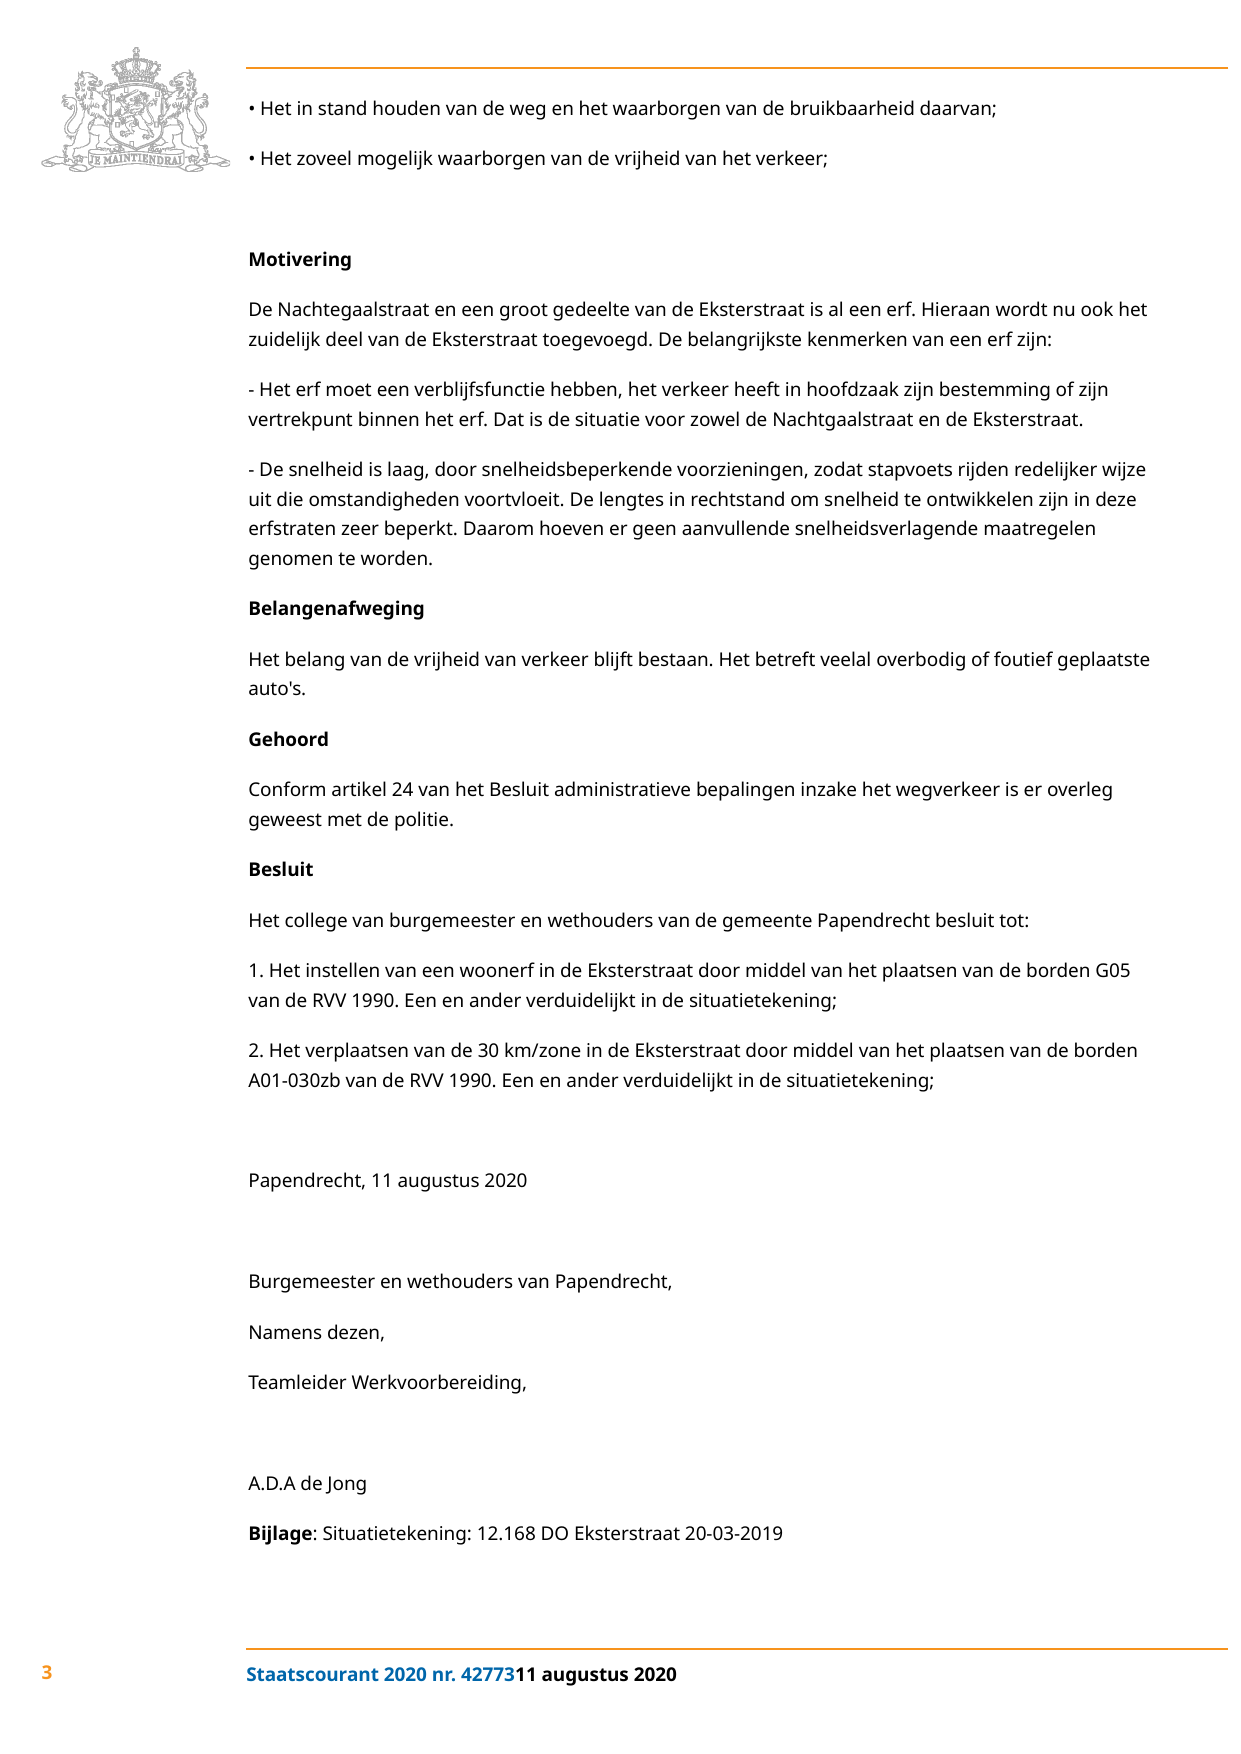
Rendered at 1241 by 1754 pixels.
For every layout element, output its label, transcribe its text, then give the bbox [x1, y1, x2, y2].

picture [41, 47, 231, 172]
text Besluit [248, 856, 1152, 882]
text Motivering [248, 246, 1152, 272]
text Het college van burgemeester en wethouders van de gemeente Papendrecht besluit tot: [248, 907, 1152, 933]
text • Het in stand houden van de weg en het waarborgen van de bruikbaarheid daarvan; [248, 95, 1152, 121]
text Namens dezen, [248, 1319, 1152, 1345]
text 1. Het instellen van een woonerf in de Eksterstraat door middel van het plaatsen van de borden G05 van de RVV 1990. Een en ander verduidelijkt in de situatietekening; [248, 957, 1152, 1013]
text A.D.A de Jong [248, 1470, 1152, 1496]
text • Het zoveel mogelijk waarborgen van de vrijheid van het verkeer; [248, 145, 1152, 171]
text Papendrecht, 11 augustus 2020 [248, 1168, 1152, 1193]
text Bijlage: Situatietekening: 12.168 DO Eksterstraat 20-03-2019 [248, 1521, 1152, 1546]
text Teamleider Werkvoorbereiding, [248, 1369, 1152, 1395]
text Burgemeester en wethouders van Papendrecht, [248, 1268, 1152, 1294]
text Het belang van de vrijheid van verkeer blijft bestaan. Het betreft veelal overbodig of foutief geplaatste auto's. [248, 646, 1152, 701]
text 2. Het verplaatsen van de 30 km/zone in de Eksterstraat door middel van het plaatsen van de borden A01-030zb van de RVV 1990. Een en ander verduidelijkt in de situatietekening; [248, 1037, 1152, 1093]
text De Nachtegaalstraat en een groot gedeelte van de Eksterstraat is al een erf. Hieraan wordt nu ook het zuidelijk deel van de Eksterstraat toegevoegd. De belangrijkste kenmerken van een erf zijn: [248, 296, 1152, 352]
text Gehoord [248, 726, 1152, 752]
text - De snelheid is laag, door snelheidsbeperkende voorzieningen, zodat stapvoets rijden redelijker wijze uit die omstandigheden voortvloeit. De lengtes in rechtstand om snelheid te ontwikkelen zijn in deze erfstraten zeer beperkt. Daarom hoeven er geen aanvullende snelheidsverlagende maatregelen genomen te worden. [248, 456, 1152, 571]
text Belangenafweging [248, 596, 1152, 621]
text - Het erf moet een verblijfsfunctie hebben, het verkeer heeft in hoofdzaak zijn bestemming of zijn vertrekpunt binnen het erf. Dat is de situatie voor zowel de Nachtgaalstraat en de Eksterstraat. [248, 376, 1152, 432]
text Conform artikel 24 van het Besluit administratieve bepalingen inzake het wegverkeer is er overleg geweest met de politie. [248, 776, 1152, 832]
